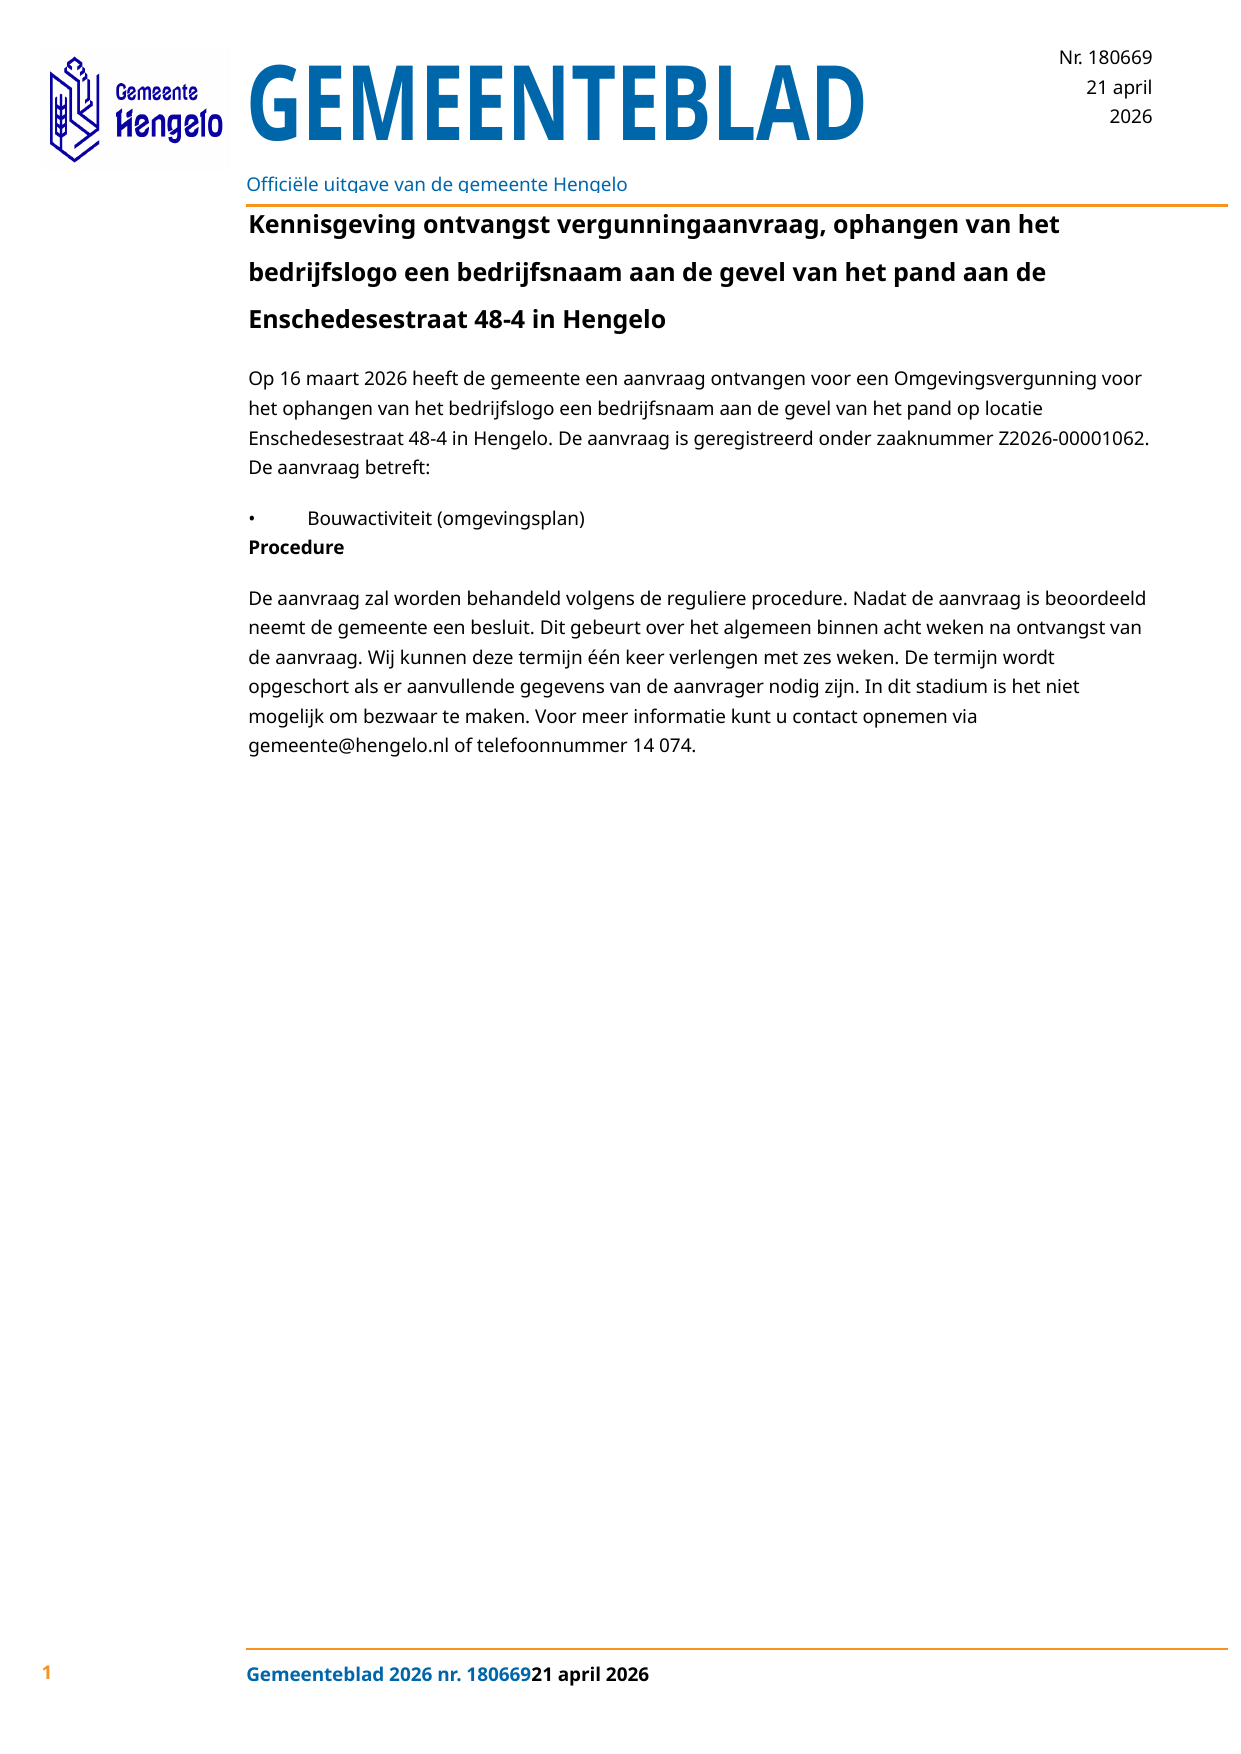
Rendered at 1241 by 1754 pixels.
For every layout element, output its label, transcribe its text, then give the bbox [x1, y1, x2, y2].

text De aanvraag zal worden behandeld volgens de reguliere procedure. Nadat de aanvraag is beoordeeld neemt de gemeente een besluit. Dit gebeurt over het algemeen binnen acht weken na ontvangst van de aanvraag. Wij kunnen deze termijn één keer verlengen met zes weken. De termijn wordt opgeschort als er aanvullende gegevens van de aanvrager nodig zijn. In dit stadium is het niet mogelijk om bezwaar te maken. Voor meer informatie kunt u contact opnemen via gemeente@hengelo.nl of telefoonnummer 14 074. [248, 585, 1152, 758]
list Bouwactiviteit (omgevingsplan) [248, 505, 1152, 530]
picture [41, 47, 231, 172]
text Op 16 maart 2026 heeft de gemeente een aanvraag ontvangen voor een Omgevingsvergunning voor het ophangen van het bedrijfslogo een bedrijfsnaam aan de gevel van het pand op locatie Enschedesestraat 48-4 in Hengelo. De aanvraag is geregistreerd onder zaaknummer Z2026-00001062. De aanvraag betreft: [248, 366, 1152, 480]
text Kennisgeving ontvangst vergunningaanvraag, ophangen van het bedrijfslogo een bedrijfsnaam aan de gevel van het pand aan de Enschedesestraat 48-4 in Hengelo [248, 207, 1152, 336]
text Procedure [248, 534, 1152, 560]
